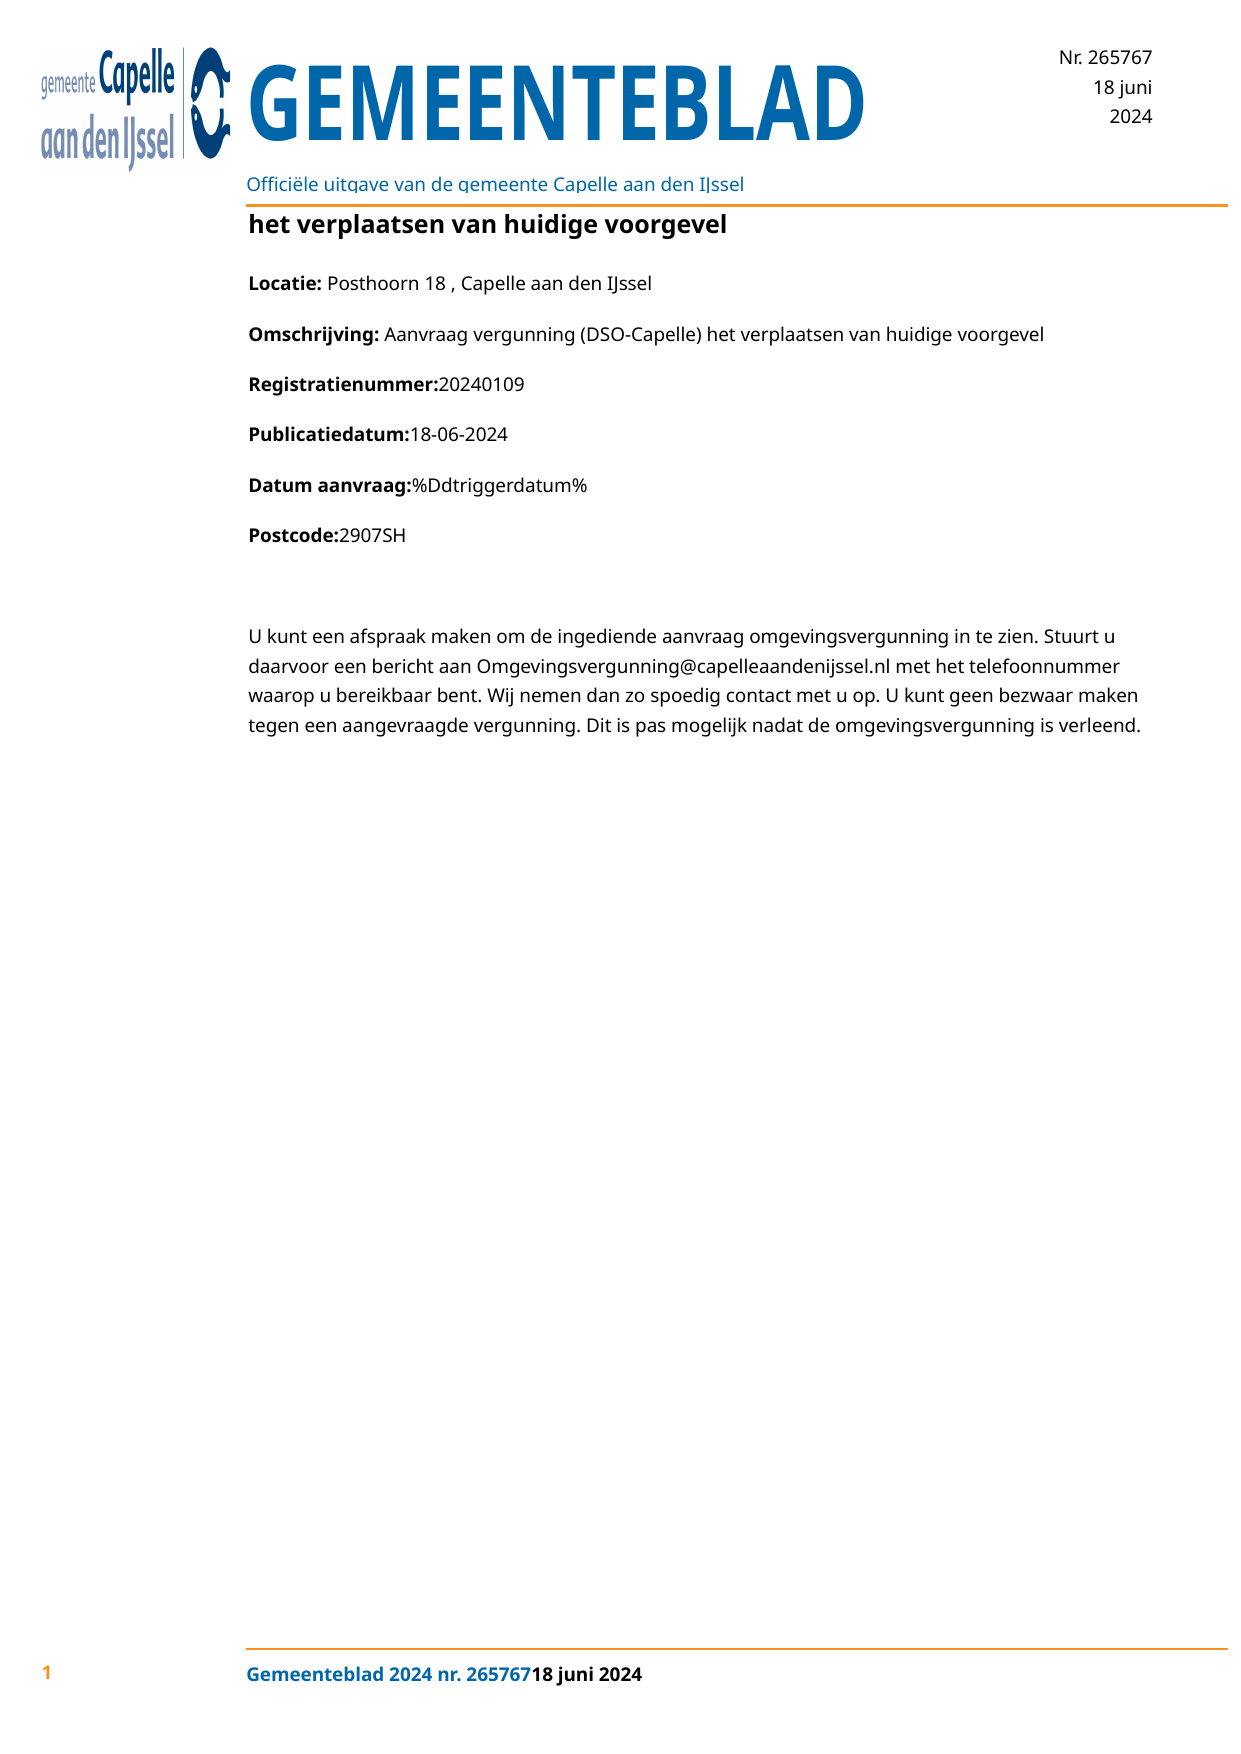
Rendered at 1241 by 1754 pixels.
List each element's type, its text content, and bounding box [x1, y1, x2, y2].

text Omschrijving: Aanvraag vergunning (DSO-Capelle) het verplaatsen van huidige voorgevel [248, 321, 1152, 346]
text U kunt een afspraak maken om de ingediende aanvraag omgevingsvergunning in te zien. Stuurt u daarvoor een bericht aan Omgevingsvergunning@capelleaandenijssel.nl met het telefoonnummer waarop u bereikbaar bent. Wij nemen dan zo spoedig contact met u op. U kunt geen bezwaar maken tegen een aangevraagde vergunning. Dit is pas mogelijk nadat de omgevingsvergunning is verleend. [248, 623, 1152, 738]
text Registratienummer:20240109 [248, 371, 1152, 397]
text Postcode:2907SH [248, 522, 1152, 548]
text Locatie: Posthoorn 18 , Capelle aan den IJssel [248, 270, 1152, 296]
text het verplaatsen van huidige voorgevel [248, 207, 1152, 241]
text Publicatiedatum:18-06-2024 [248, 422, 1152, 447]
text Datum aanvraag:%Ddtriggerdatum% [248, 472, 1152, 498]
picture [41, 47, 231, 172]
